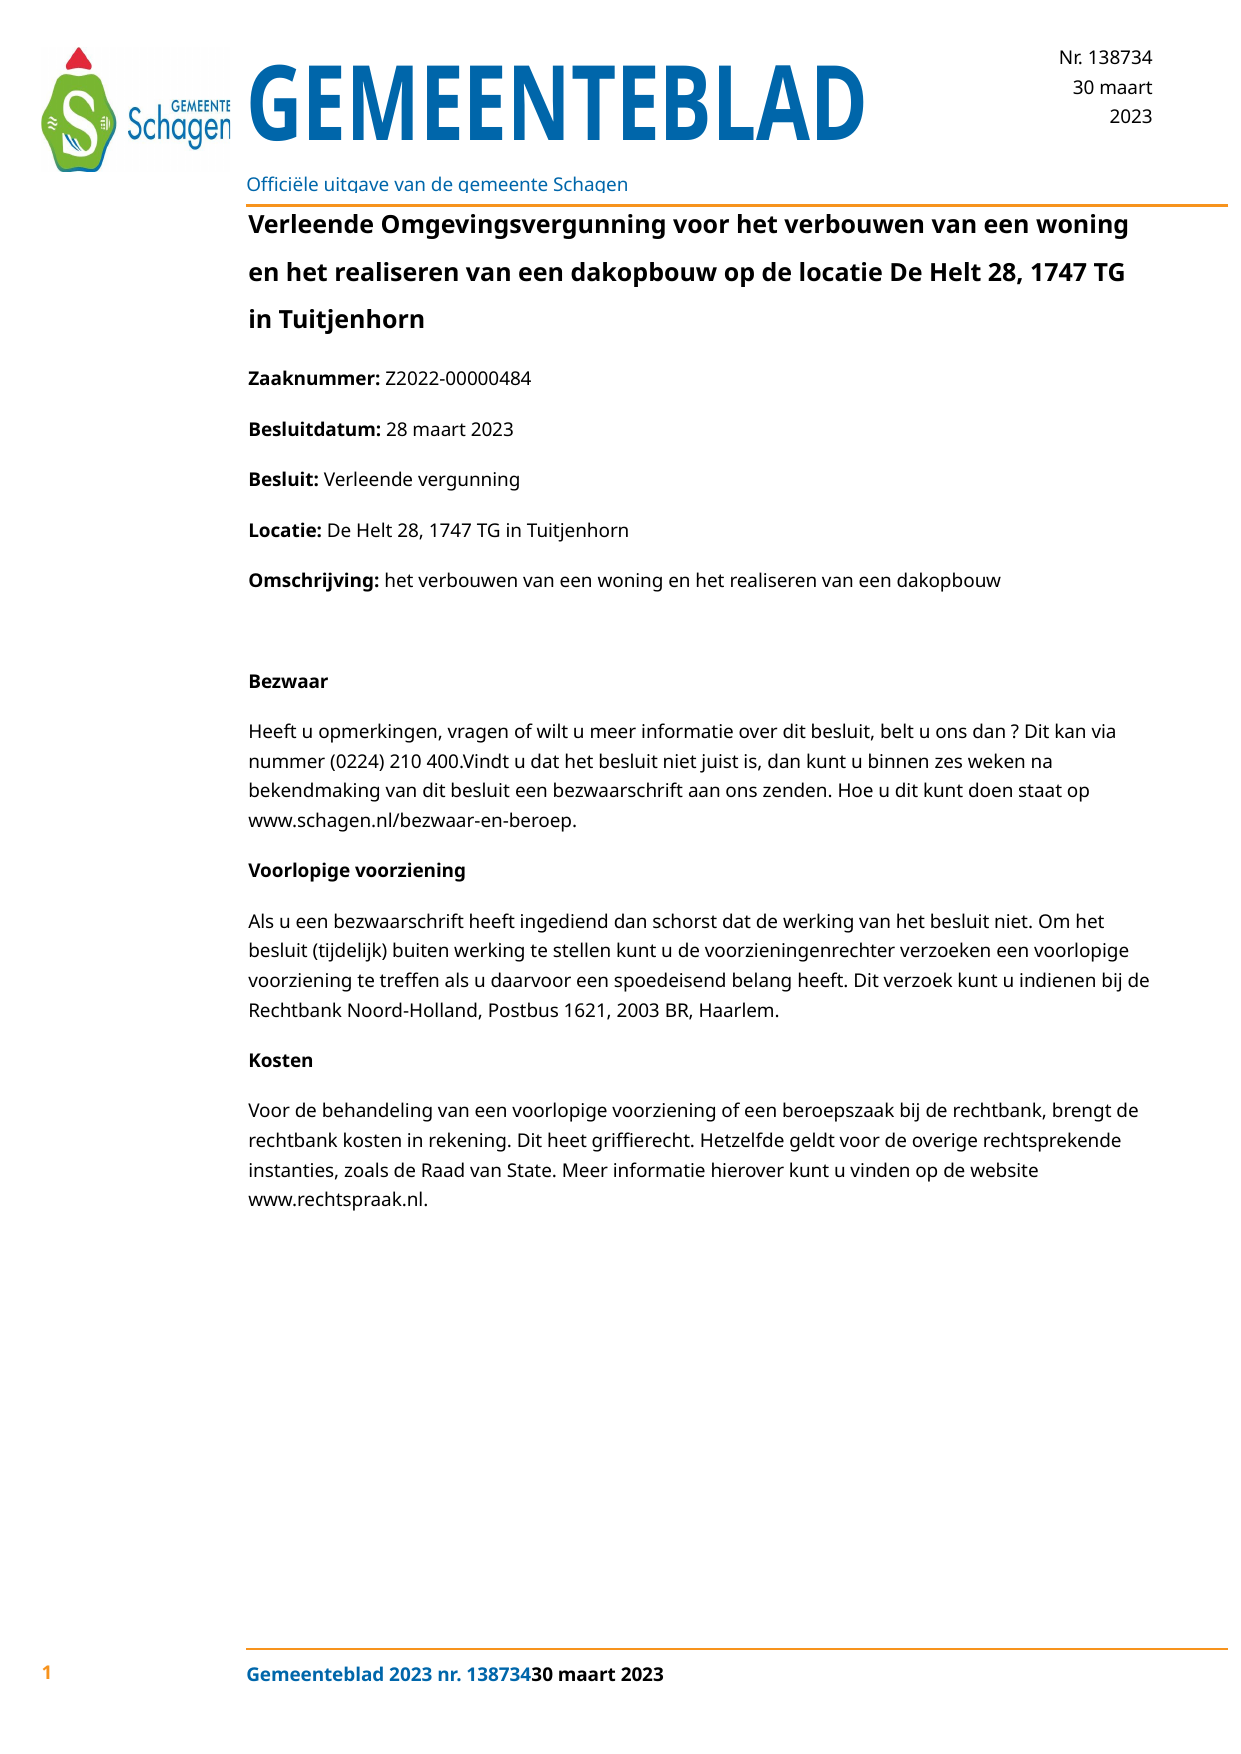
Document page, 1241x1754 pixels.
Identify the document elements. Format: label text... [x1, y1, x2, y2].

text Locatie: De Helt 28, 1747 TG in Tuitjenhorn [248, 517, 1152, 542]
text Omschrijving: het verbouwen van een woning en het realiseren van een dakopbouw [248, 567, 1152, 593]
text Bezwaar [248, 668, 1152, 694]
text Kosten [248, 1047, 1152, 1073]
text Voorlopige voorziening [248, 858, 1152, 883]
text Verleende Omgevingsvergunning voor het verbouwen van een woning en het realiseren van een dakopbouw op de locatie De Helt 28, 1747 TG in Tuitjenhorn [248, 207, 1152, 336]
picture [41, 47, 231, 172]
text Heeft u opmerkingen, vragen of wilt u meer informatie over dit besluit, belt u ons dan ? Dit kan via nummer (0224) 210 400.Vindt u dat het besluit niet juist is, dan kunt u binnen zes weken na bekendmaking van dit besluit een bezwaarschrift aan ons zenden. Hoe u dit kunt doen staat op www.schagen.nl/bezwaar-en-beroep. [248, 718, 1152, 833]
text Voor de behandeling van een voorlopige voorziening of een beroepszaak bij de rechtbank, brengt de rechtbank kosten in rekening. Dit heet griffierecht. Hetzelfde geldt voor de overige rechtsprekende instanties, zoals de Raad van State. Meer informatie hierover kunt u vinden op de website www.rechtspraak.nl. [248, 1098, 1152, 1212]
text Als u een bezwaarschrift heeft ingediend dan schorst dat de werking van het besluit niet. Om het besluit (tijdelijk) buiten werking te stellen kunt u de voorzieningenrechter verzoeken een voorlopige voorziening te treffen als u daarvoor een spoedeisend belang heeft. Dit verzoek kunt u indienen bij de Rechtbank Noord-Holland, Postbus 1621, 2003 BR, Haarlem. [248, 908, 1152, 1022]
text Besluit: Verleende vergunning [248, 466, 1152, 492]
text Besluitdatum: 28 maart 2023 [248, 416, 1152, 442]
text Zaaknummer: Z2022-00000484 [248, 366, 1152, 391]
